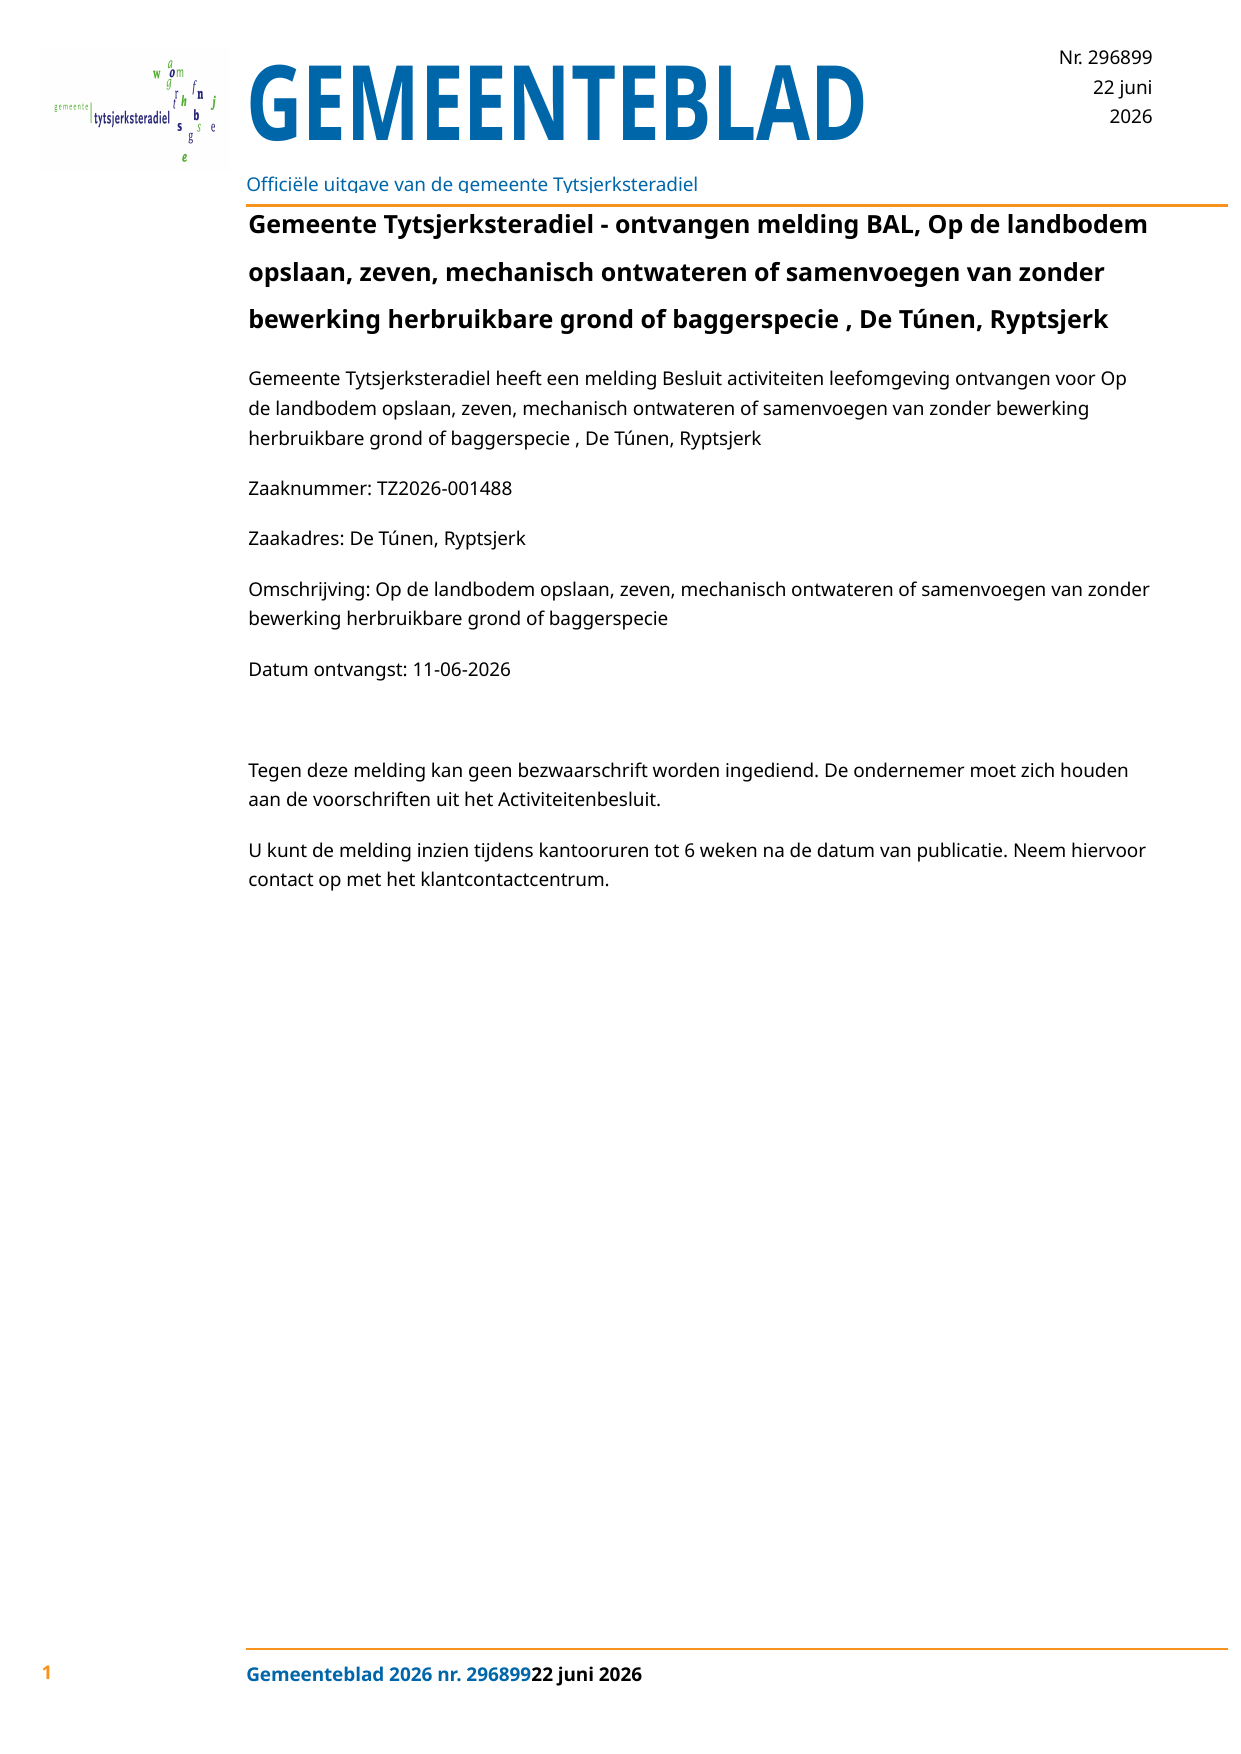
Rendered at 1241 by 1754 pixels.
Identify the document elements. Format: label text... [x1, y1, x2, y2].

text Gemeente Tytsjerksteradiel - ontvangen melding BAL, Op de landbodem opslaan, zeven, mechanisch ontwateren of samenvoegen van zonder bewerking herbruikbare grond of baggerspecie , De Túnen, Ryptsjerk [248, 207, 1152, 336]
text Zaakadres: De Túnen, Ryptsjerk [248, 526, 1152, 551]
text Zaaknummer: TZ2026-001488 [248, 475, 1152, 501]
text U kunt de melding inzien tijdens kantooruren tot 6 weken na de datum van publicatie. Neem hiervoor contact op met het klantcontactcentrum. [248, 837, 1152, 892]
text Datum ontvangst: 11-06-2026 [248, 656, 1152, 682]
text Gemeente Tytsjerksteradiel heeft een melding Besluit activiteiten leefomgeving ontvangen voor Op de landbodem opslaan, zeven, mechanisch ontwateren of samenvoegen van zonder bewerking herbruikbare grond of baggerspecie , De Túnen, Ryptsjerk [248, 366, 1152, 450]
picture [41, 47, 231, 172]
text Omschrijving: Op de landbodem opslaan, zeven, mechanisch ontwateren of samenvoegen van zonder bewerking herbruikbare grond of baggerspecie [248, 576, 1152, 631]
text Tegen deze melding kan geen bezwaarschrift worden ingediend. De ondernemer moet zich houden aan de voorschriften uit het Activiteitenbesluit. [248, 757, 1152, 812]
